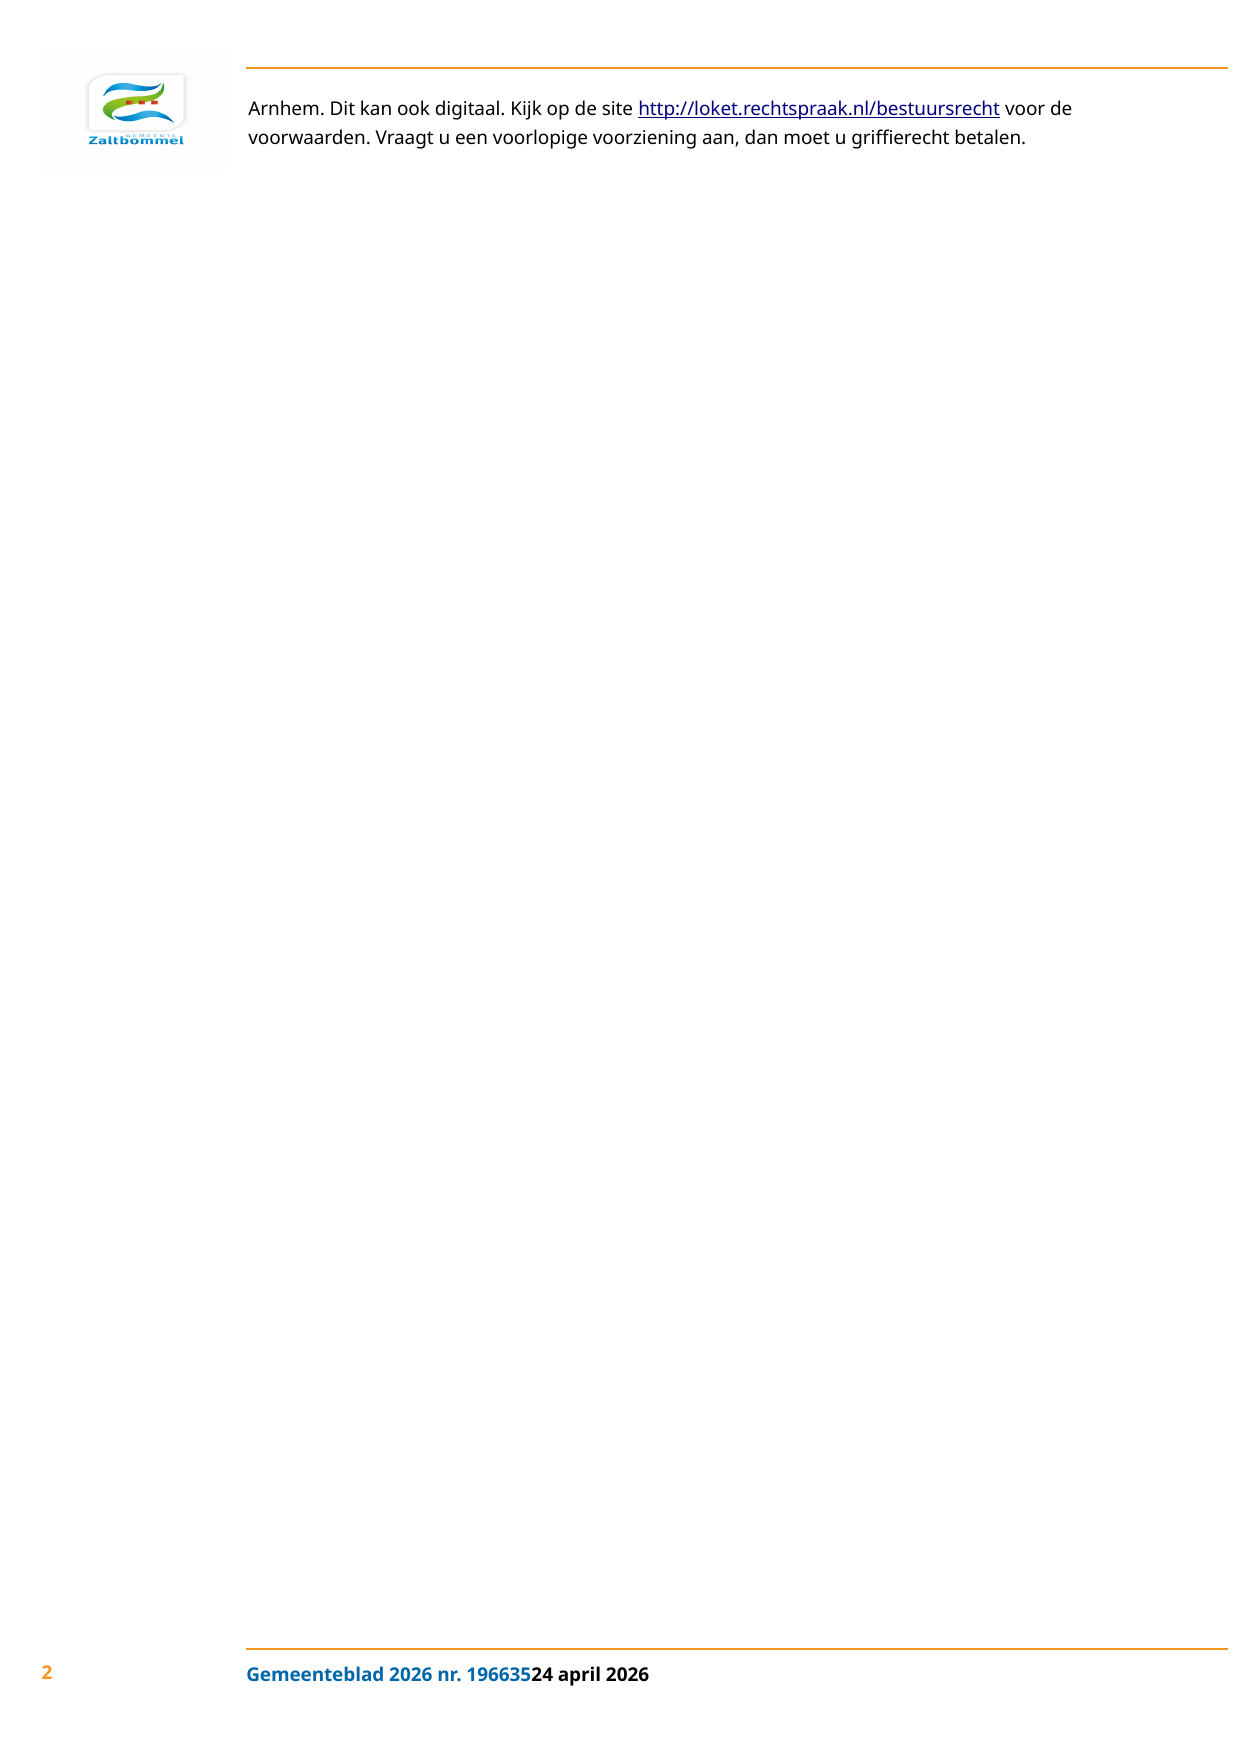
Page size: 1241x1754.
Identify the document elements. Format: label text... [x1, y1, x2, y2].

text Arnhem. Dit kan ook digitaal. Kijk op de site http://loket.rechtspraak.nl/bestuursrecht voor de voorwaarden. Vraagt u een voorlopige voorziening aan, dan moet u griffierecht betalen. [248, 95, 1152, 150]
picture [41, 47, 231, 172]
